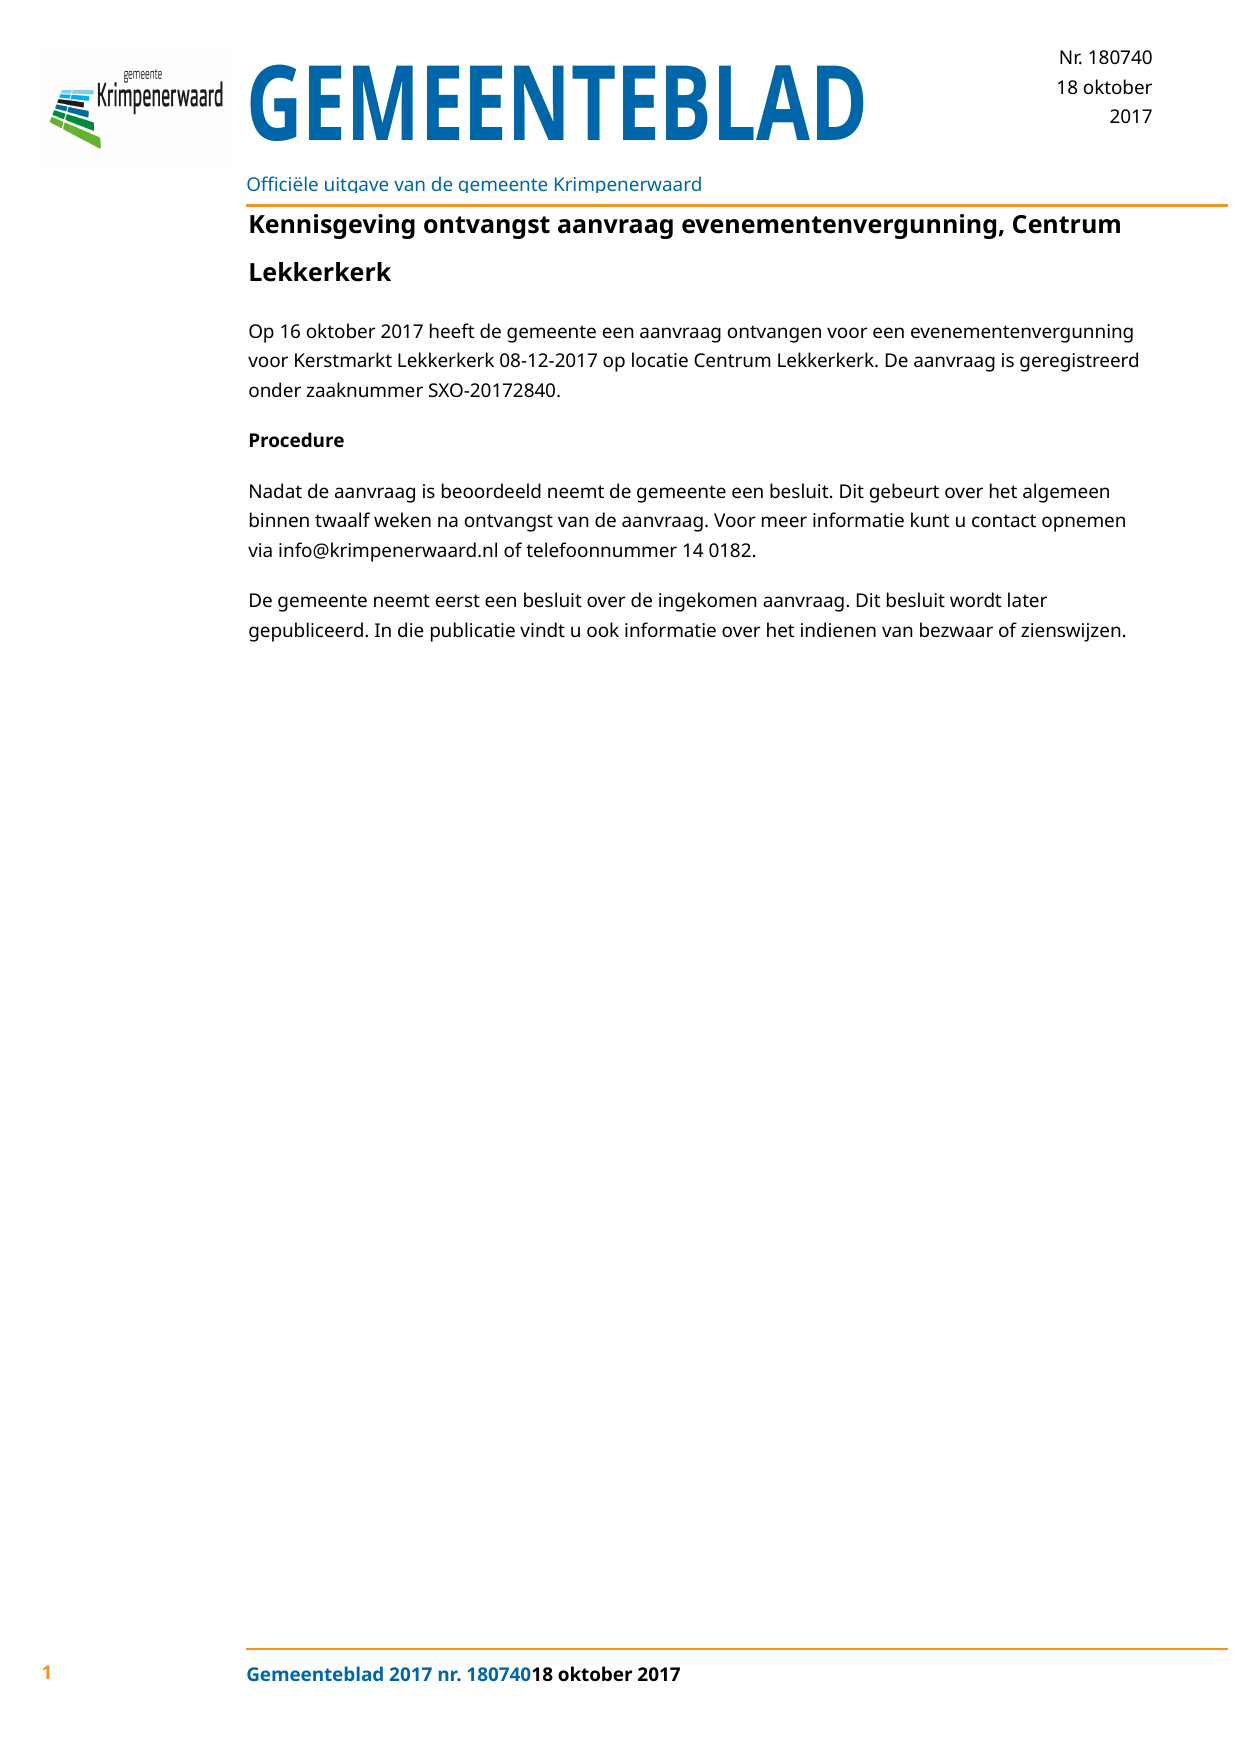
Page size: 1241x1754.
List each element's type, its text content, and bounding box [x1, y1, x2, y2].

text Nadat de aanvraag is beoordeeld neemt de gemeente een besluit. Dit gebeurt over het algemeen binnen twaalf weken na ontvangst van de aanvraag. Voor meer informatie kunt u contact opnemen via info@krimpenerwaard.nl of telefoonnummer 14 0182. [248, 478, 1152, 563]
text Op 16 oktober 2017 heeft de gemeente een aanvraag ontvangen voor een evenementenvergunning voor Kerstmarkt Lekkerkerk 08-12-2017 op locatie Centrum Lekkerkerk. De aanvraag is geregistreerd onder zaaknummer SXO-20172840. [248, 318, 1152, 403]
text De gemeente neemt eerst een besluit over de ingekomen aanvraag. Dit besluit wordt later gepubliceerd. In die publicatie vindt u ook informatie over het indienen van bezwaar of zienswijzen. [248, 587, 1152, 643]
picture [41, 47, 231, 172]
text Procedure [248, 427, 1152, 453]
text Kennisgeving ontvangst aanvraag evenementenvergunning, Centrum Lekkerkerk [248, 207, 1152, 288]
